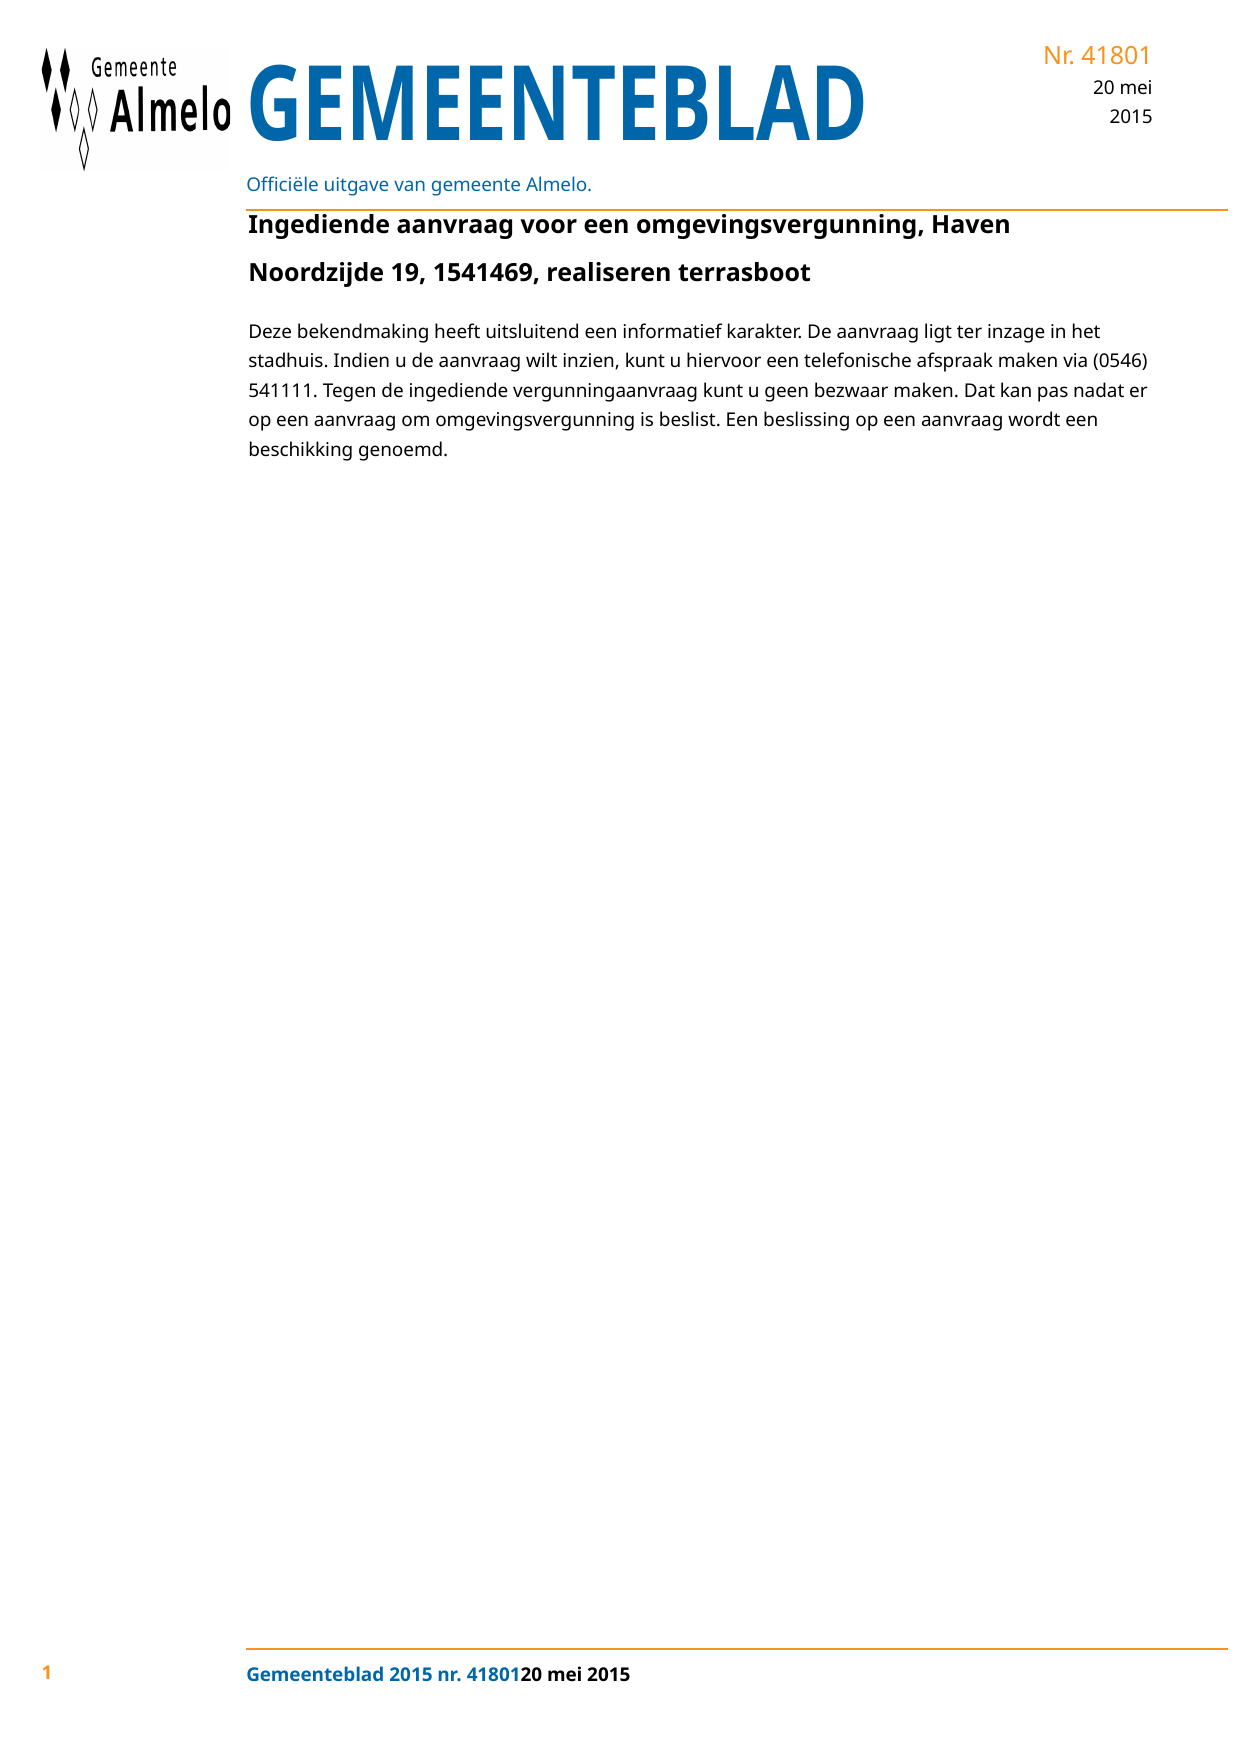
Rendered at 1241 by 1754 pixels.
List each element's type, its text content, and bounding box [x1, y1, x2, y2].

picture [41, 47, 231, 172]
text Ingediende aanvraag voor een omgevingsvergunning, Haven Noordzijde 19, 1541469, realiseren terrasboot [248, 211, 1152, 288]
text Deze bekendmaking heeft uitsluitend een informatief karakter. De aanvraag ligt ter inzage in het stadhuis. Indien u de aanvraag wilt inzien, kunt u hiervoor een telefonische afspraak maken via (0546) 541111. Tegen de ingediende vergunningaanvraag kunt u geen bezwaar maken. Dat kan pas nadat er op een aanvraag om omgevingsvergunning is beslist. Een beslissing op een aanvraag wordt een beschikking genoemd. [248, 318, 1152, 462]
